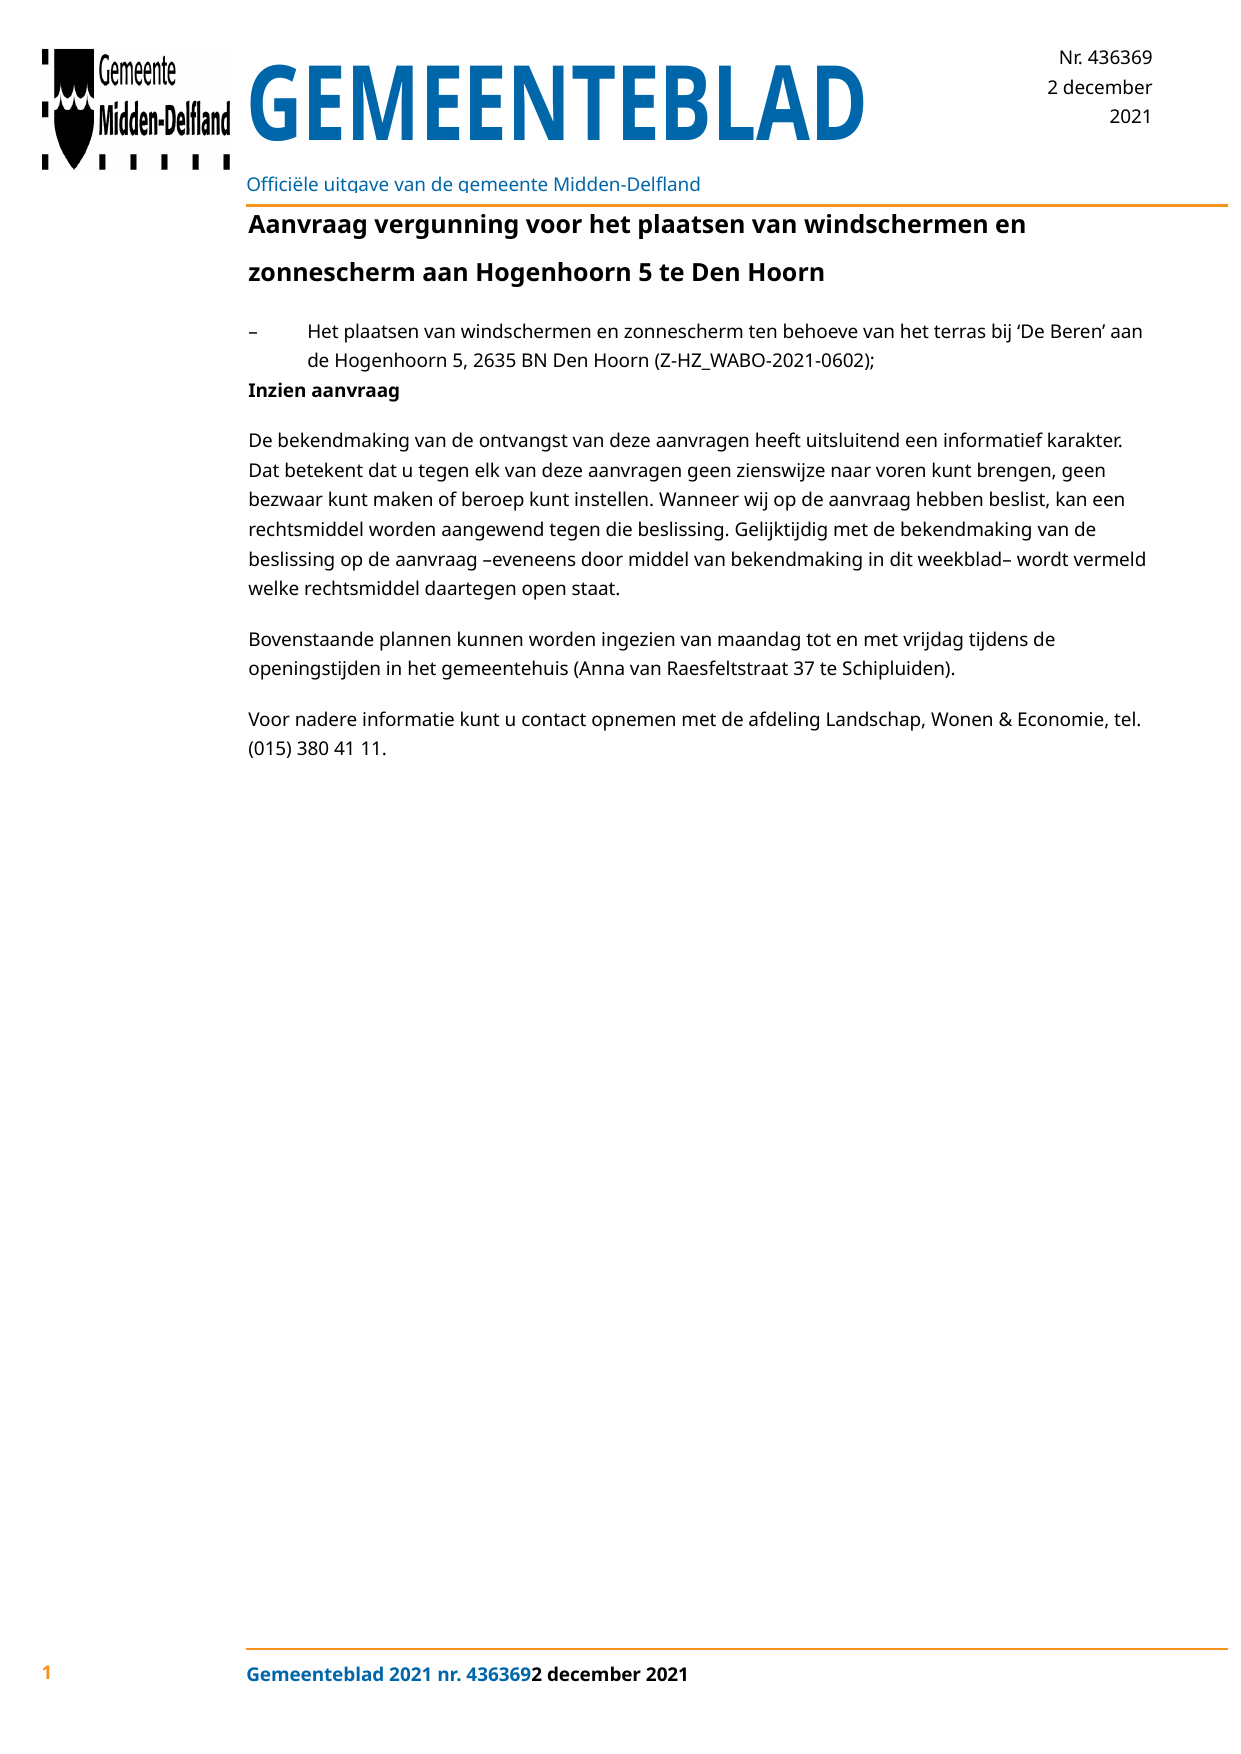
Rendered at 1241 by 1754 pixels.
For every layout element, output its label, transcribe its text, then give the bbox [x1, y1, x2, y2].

text Inzien aanvraag [248, 377, 1152, 403]
text Bovenstaande plannen kunnen worden ingezien van maandag tot en met vrijdag tijdens de openingstijden in het gemeentehuis (Anna van Raesfeltstraat 37 te Schipluiden). [248, 626, 1152, 681]
picture [41, 47, 231, 172]
list Het plaatsen van windschermen en zonnescherm ten behoeve van het terras bij ‘De Beren’ aan de Hogenhoorn 5, 2635 BN Den Hoorn (Z-HZ_WABO-2021-0602); [248, 318, 1152, 373]
text Voor nadere informatie kunt u contact opnemen met de afdeling Landschap, Wonen & Economie, tel. (015) 380 41 11. [248, 706, 1152, 761]
text De bekendmaking van de ontvangst van deze aanvragen heeft uitsluitend een informatief karakter. Dat betekent dat u tegen elk van deze aanvragen geen zienswijze naar voren kunt brengen, geen bezwaar kunt maken of beroep kunt instellen. Wanneer wij op de aanvraag hebben beslist, kan een rechtsmiddel worden aangewend tegen die beslissing. Gelijktijdig met de bekendmaking van de beslissing op de aanvraag –eveneens door middel van bekendmaking in dit weekblad– wordt vermeld welke rechtsmiddel daartegen open staat. [248, 427, 1152, 601]
text Aanvraag vergunning voor het plaatsen van windschermen en zonnescherm aan Hogenhoorn 5 te Den Hoorn [248, 207, 1152, 288]
